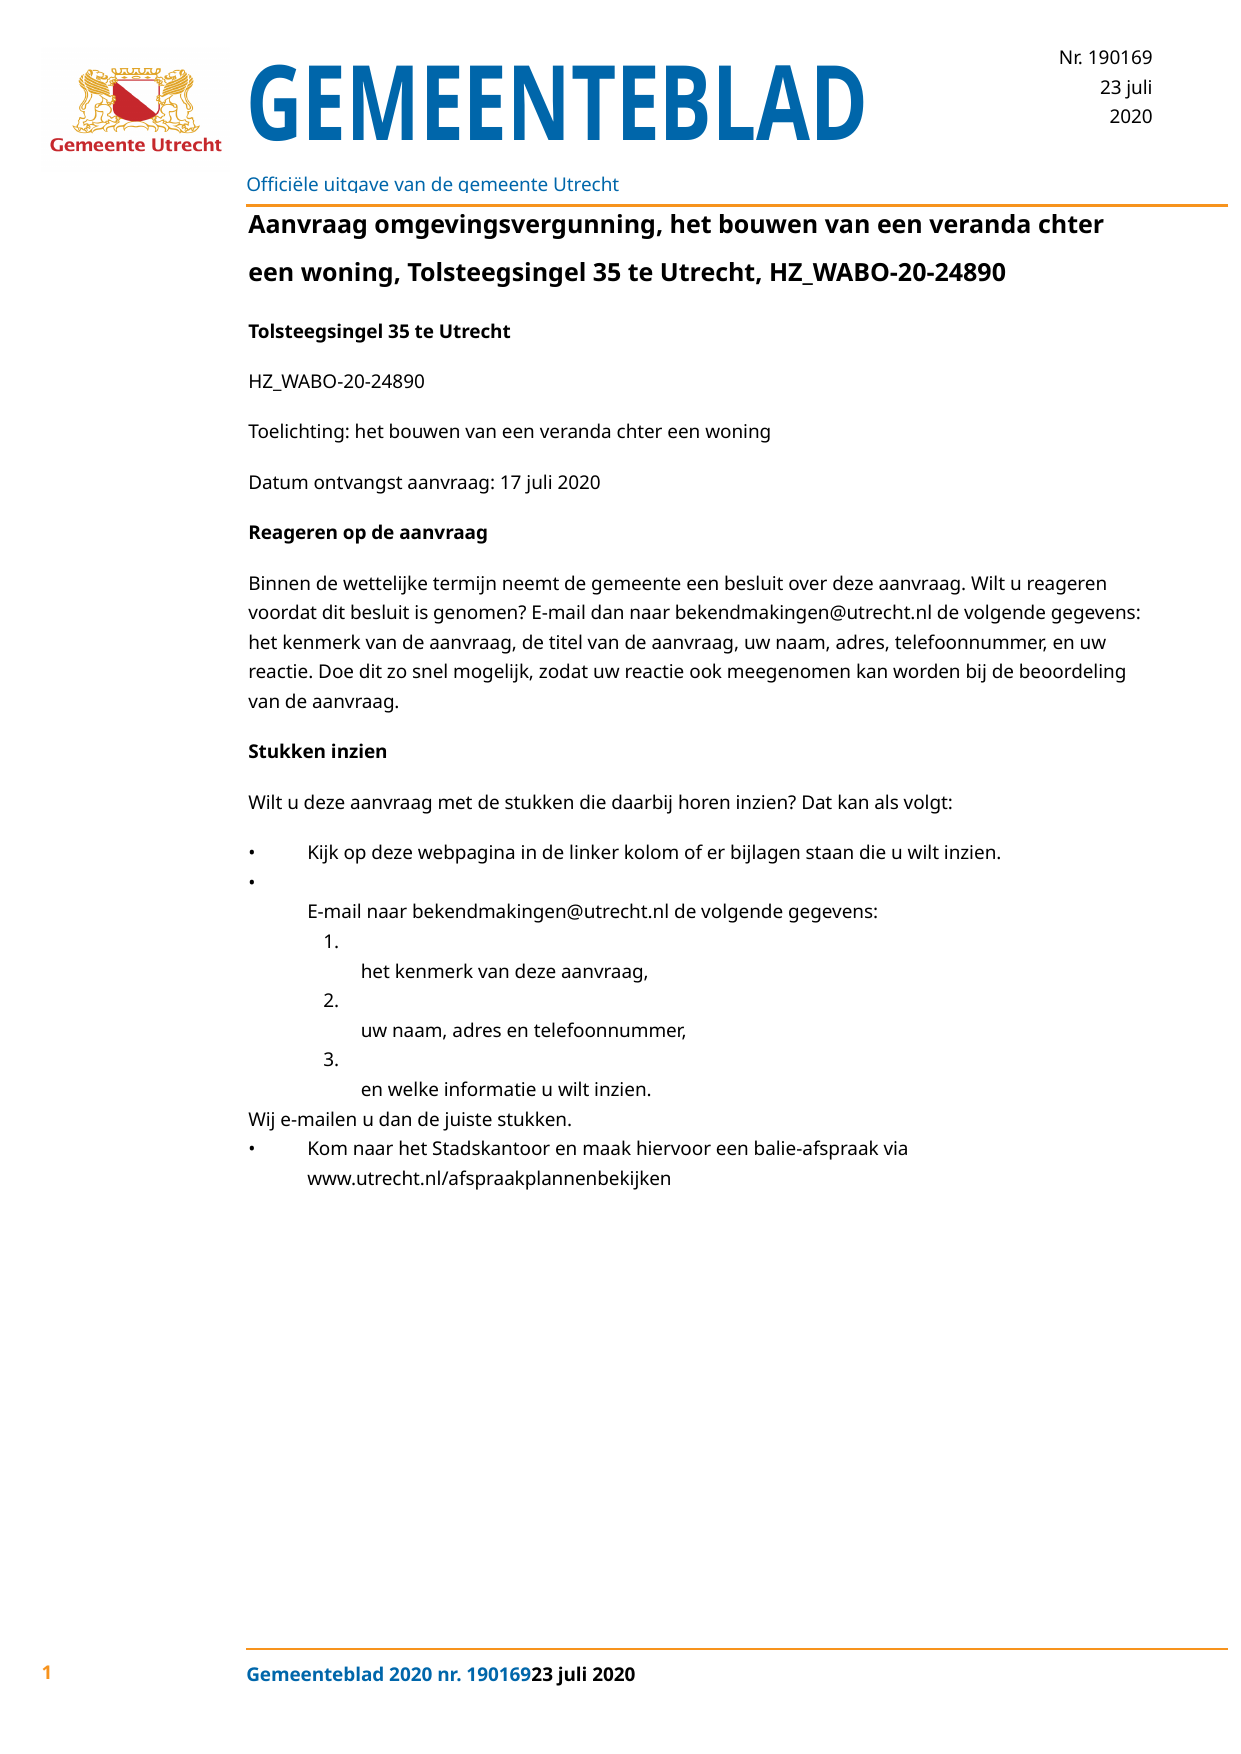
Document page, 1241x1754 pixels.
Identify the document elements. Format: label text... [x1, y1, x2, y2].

list en welke informatie u wilt inzien. [323, 1076, 1152, 1102]
list Kom naar het Stadskantoor en maak hiervoor een balie-afspraak via www.utrecht.nl/afspraakplannenbekijken [248, 1135, 1152, 1191]
text Wilt u deze aanvraag met de stukken die daarbij horen inzien? Dat kan als volgt: [248, 789, 1152, 815]
picture [41, 47, 231, 172]
text Wij e-mailen u dan de juiste stukken. [248, 1106, 1152, 1132]
list het kenmerk van deze aanvraag, [323, 958, 1152, 984]
text HZ_WABO-20-24890 [248, 368, 1152, 394]
text Toelichting: het bouwen van een veranda chter een woning [248, 419, 1152, 444]
text Aanvraag omgevingsvergunning, het bouwen van een veranda chter een woning, Tolsteegsingel 35 te Utrecht, HZ_WABO-20-24890 [248, 207, 1152, 288]
text Tolsteegsingel 35 te Utrecht [248, 318, 1152, 344]
text Datum ontvangst aanvraag: 17 juli 2020 [248, 469, 1152, 495]
list uw naam, adres en telefoonnummer, [323, 1017, 1152, 1043]
list E-mail naar bekendmakingen@utrecht.nl de volgende gegevens: [248, 899, 1152, 924]
text Binnen de wettelijke termijn neemt de gemeente een besluit over deze aanvraag. Wilt u reageren voordat dit besluit is genomen? E-mail dan naar bekendmakingen@utrecht.nl de volgende gegevens: het kenmerk van de aanvraag, de titel van de aanvraag, uw naam, adres, telefoonnummer, en uw reactie. Doe dit zo snel mogelijk, zodat uw reactie ook meegenomen kan worden bij de beoordeling van de aanvraag. [248, 570, 1152, 714]
list Kijk op deze webpagina in de linker kolom of er bijlagen staan die u wilt inzien. [248, 839, 1152, 865]
text Stukken inzien [248, 739, 1152, 764]
text Reageren op de aanvraag [248, 519, 1152, 545]
